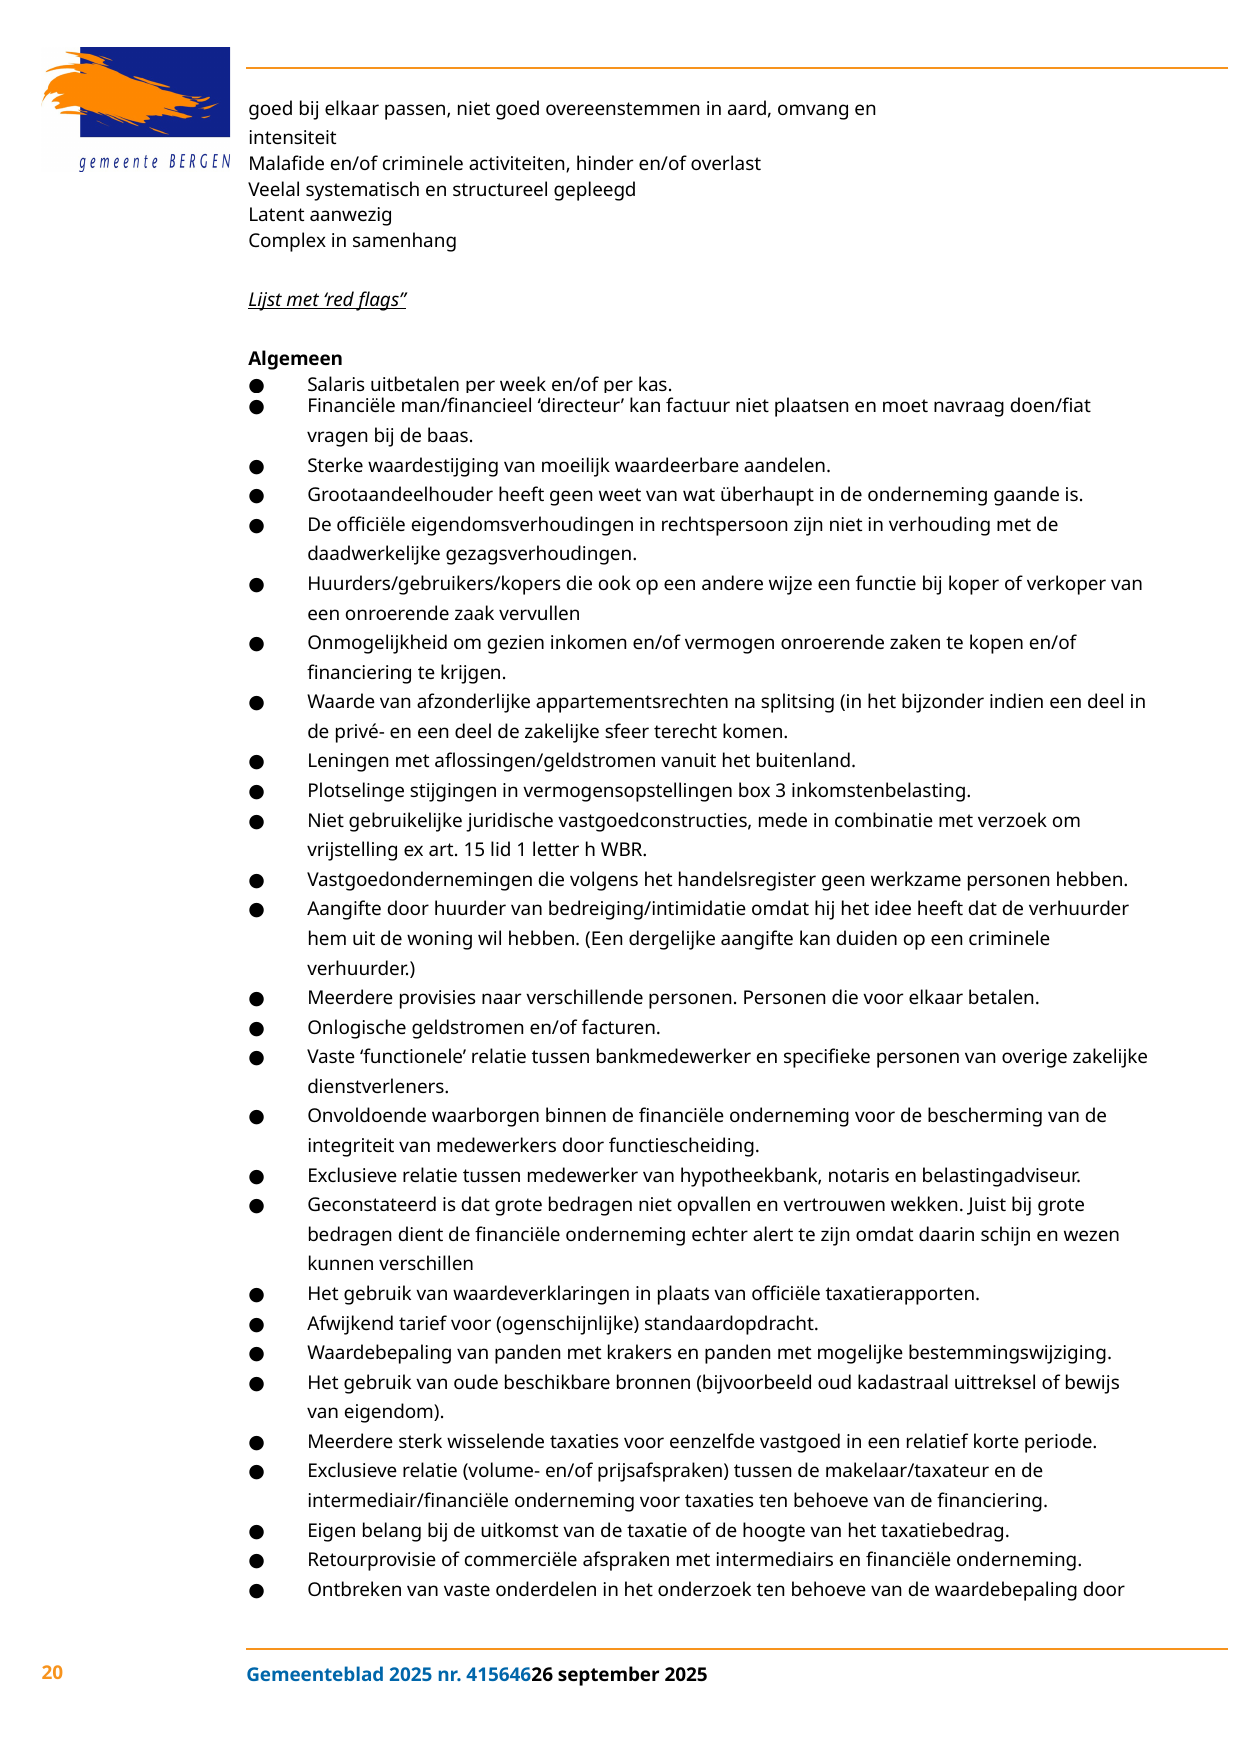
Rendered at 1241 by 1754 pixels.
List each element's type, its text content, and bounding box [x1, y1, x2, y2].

text Lijst met ‘red flags” [248, 286, 1152, 312]
table_cell Salaris uitbetalen per week en/of per kas. Financiële man/financieel ‘directeur’ kan factuur niet plaatsen en moet navraag doen/fiat vragen bij de baas. Sterke waardestijging van moeilijk waardeerbare aandelen. Grootaandeelhouder heeft geen weet van wat überhaupt in de onderneming gaande is. De officiële eigendomsverhoudingen in rechtspersoon zijn niet in verhouding met de daadwerkelijke gezagsverhoudingen. Huurders/gebruikers/kopers die ook op een andere wijze een functie bij koper of verkoper van een onroerende zaak vervullen Onmogelijkheid om gezien inkomen en/of vermogen onroerende zaken te kopen en/of financiering te krijgen. Waarde van afzonderlijke appartementsrechten na splitsing (in het bijzonder indien een deel in de privé- en een deel de zakelijke sfeer terecht komen. Leningen met aflossingen/geldstromen vanuit het buitenland. Plotselinge stijgingen in vermogensopstellingen box 3 inkomstenbelasting. Niet gebruikelijke juridische vastgoedconstructies, mede in combinatie met verzoek om vrijstelling ex art. 15 lid 1 letter h WBR. Vastgoedondernemingen die volgens het handelsregister geen werkzame personen hebben. Aangifte door huurder van bedreiging/intimidatie omdat hij het idee heeft dat de verhuurder hem uit de woning wil hebben. (Een dergelijke aangifte kan duiden op een criminele verhuurder.) Meerdere provisies naar verschillende personen. Personen die voor elkaar betalen. Onlogische geldstromen en/of facturen. Vaste ‘functionele’ relatie tussen bankmedewerker en specifieke personen van overige zakelijke dienstverleners. Onvoldoende waarborgen binnen de financiële onderneming voor de bescherming van de integriteit van medewerkers door functiescheiding. Exclusieve relatie tussen medewerker van hypotheekbank, notaris en belastingadviseur. Geconstateerd is dat grote bedragen niet opvallen en vertrouwen wekken. Juist bij grote bedragen dient de financiële onderneming echter alert te zijn omdat daarin schijn en wezen kunnen verschillen Het gebruik van waardeverklaringen in plaats van officiële taxatierapporten. Afwijkend tarief voor (ogenschijnlijke) standaardopdracht. Waardebepaling van panden met krakers en panden met mogelijke bestemmingswijziging. Het gebruik van oude beschikbare bronnen (bijvoorbeeld oud kadastraal uittreksel of bewijs van eigendom). Meerdere sterk wisselende taxaties voor eenzelfde vastgoed in een relatief korte periode. Exclusieve relatie (volume- en/of prijsafspraken) tussen de makelaar/taxateur en de intermediair/financiële onderneming voor taxaties ten behoeve van de financiering. Eigen belang bij de uitkomst van de taxatie of de hoogte van het taxatiebedrag. Retourprovisie of commerciële afspraken met intermediairs en financiële onderneming. Ontbreken van vaste onderdelen in het onderzoek ten behoeve van de waardebepaling door [248, 371, 1152, 1602]
table_cell [940, 202, 1152, 227]
table_cell [940, 176, 1152, 202]
table_cell Complex in samenhang [248, 227, 939, 253]
table_header Algemeen [248, 345, 1152, 371]
table_cell Malafide en/of criminele activiteiten, hinder en/of overlast [248, 150, 939, 176]
table_cell goed bij elkaar passen, niet goed overeenstemmen in aard, omvang en intensiteit [248, 95, 939, 150]
table_cell [940, 150, 1152, 176]
table_cell [940, 95, 1152, 150]
picture [41, 47, 231, 172]
table_cell Latent aanwezig [248, 202, 939, 227]
table_cell Veelal systematisch en structureel gepleegd [248, 176, 939, 202]
table_cell [940, 227, 1152, 253]
